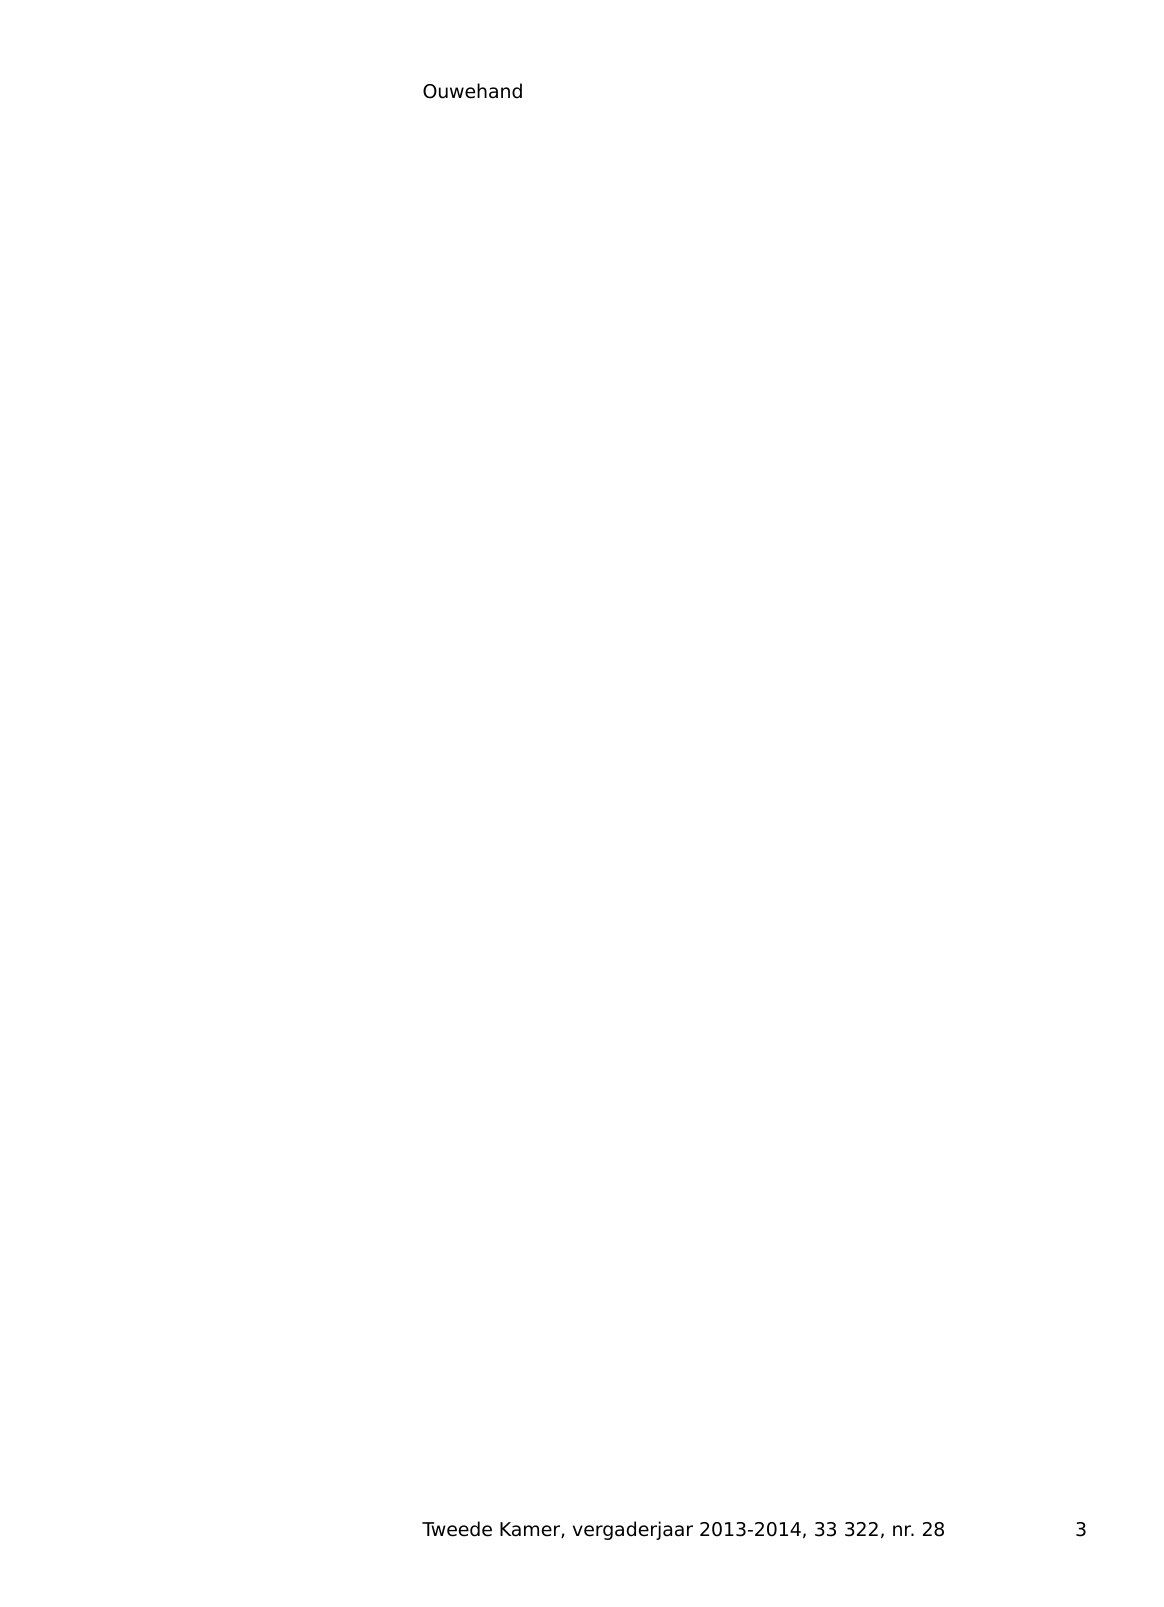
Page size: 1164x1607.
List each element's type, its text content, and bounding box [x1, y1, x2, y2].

text Ouwehand [422, 59, 1087, 103]
